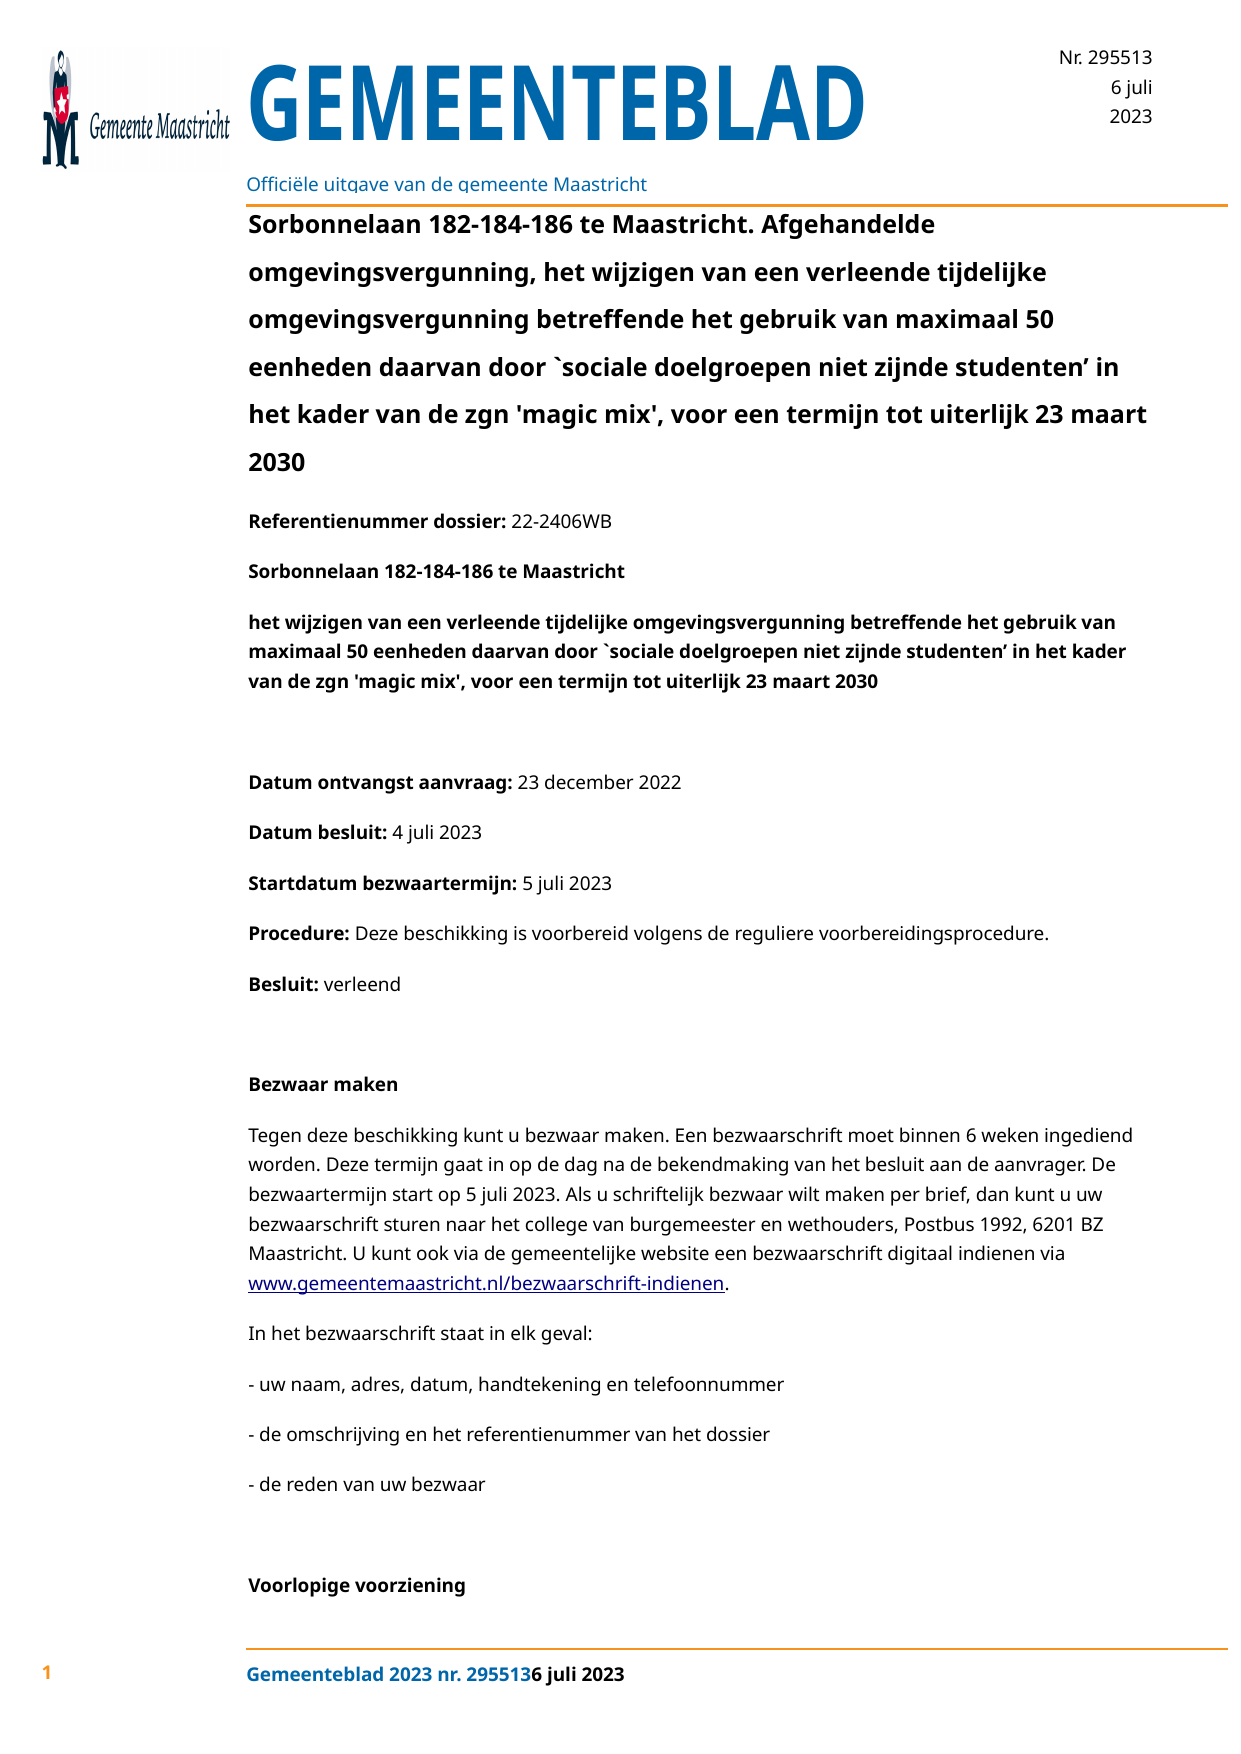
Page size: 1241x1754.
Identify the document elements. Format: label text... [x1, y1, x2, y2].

text - de reden van uw bezwaar [248, 1472, 1152, 1497]
text Tegen deze beschikking kunt u bezwaar maken. Een bezwaarschrift moet binnen 6 weken ingediend worden. Deze termijn gaat in op de dag na de bekendmaking van het besluit aan de aanvrager. De bezwaartermijn start op 5 juli 2023. Als u schriftelijk bezwaar wilt maken per brief, dan kunt u uw bezwaarschrift sturen naar het college van burgemeester en wethouders, Postbus 1992, 6201 BZ Maastricht. U kunt ook via de gemeentelijke website een bezwaarschrift digitaal indienen via www.gemeentemaastricht.nl/bezwaarschrift-indienen. [248, 1122, 1152, 1296]
text Datum ontvangst aanvraag: 23 december 2022 [248, 769, 1152, 795]
text - de omschrijving en het referentienummer van het dossier [248, 1421, 1152, 1447]
text het wijzigen van een verleende tijdelijke omgevingsvergunning betreffende het gebruik van maximaal 50 eenheden daarvan door `sociale doelgroepen niet zijnde studenten’ in het kader van de zgn 'magic mix', voor een termijn tot uiterlijk 23 maart 2030 [248, 609, 1152, 694]
text Besluit: verleend [248, 971, 1152, 997]
text Startdatum bezwaartermijn: 5 juli 2023 [248, 870, 1152, 896]
text Procedure: Deze beschikking is voorbereid volgens de reguliere voorbereidingsprocedure. [248, 920, 1152, 946]
text Voorlopige voorziening [248, 1572, 1152, 1598]
picture [41, 47, 231, 172]
text Sorbonnelaan 182-184-186 te Maastricht. Afgehandelde omgevingsvergunning, het wijzigen van een verleende tijdelijke omgevingsvergunning betreffende het gebruik van maximaal 50 eenheden daarvan door `sociale doelgroepen niet zijnde studenten’ in het kader van de zgn 'magic mix', voor een termijn tot uiterlijk 23 maart 2030 [248, 207, 1152, 479]
text - uw naam, adres, datum, handtekening en telefoonnummer [248, 1371, 1152, 1397]
text Bezwaar maken [248, 1072, 1152, 1097]
text In het bezwaarschrift staat in elk geval: [248, 1320, 1152, 1346]
text Sorbonnelaan 182-184-186 te Maastricht [248, 559, 1152, 584]
text Datum besluit: 4 juli 2023 [248, 819, 1152, 845]
text Referentienummer dossier: 22-2406WB [248, 508, 1152, 534]
